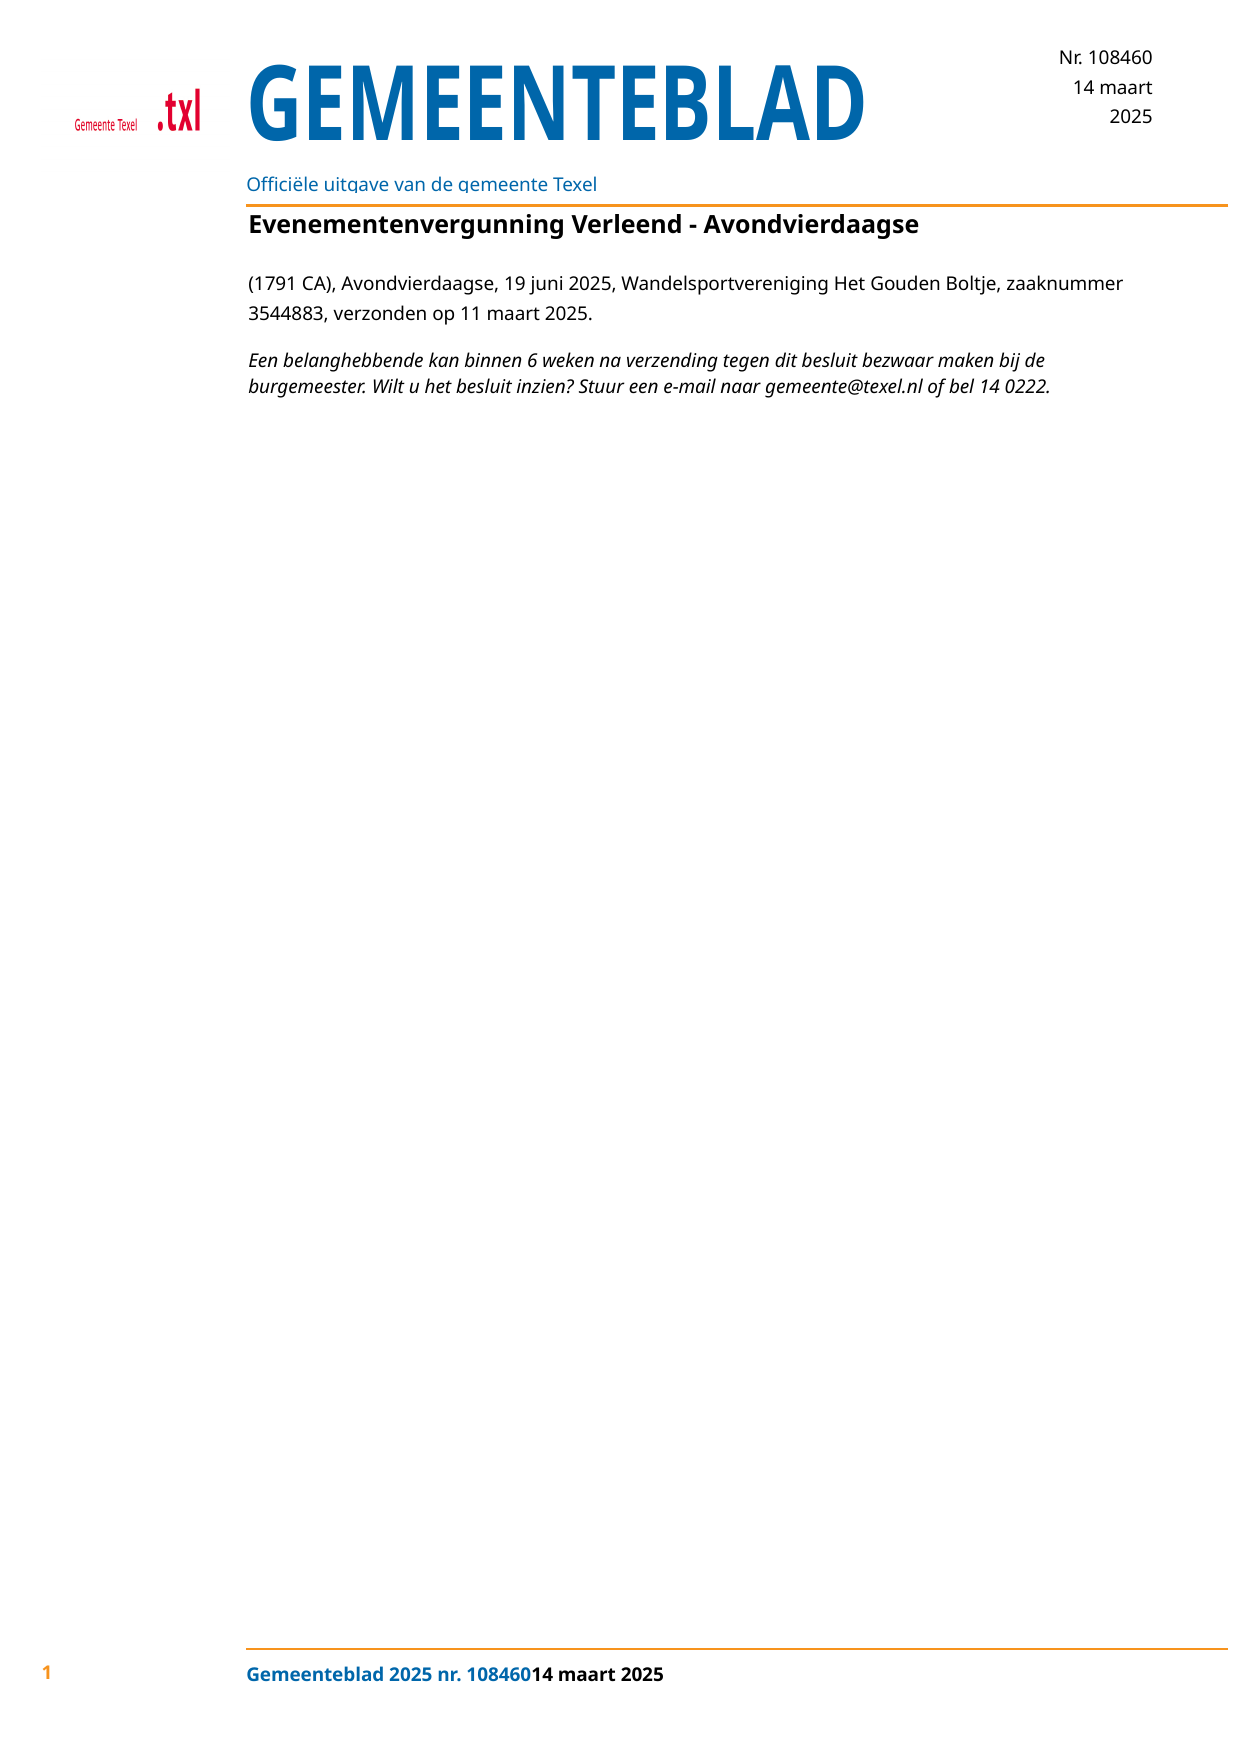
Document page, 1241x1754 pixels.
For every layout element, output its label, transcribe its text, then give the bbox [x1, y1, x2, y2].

text Een belanghebbende kan binnen 6 weken na verzending tegen dit besluit bezwaar maken bij de burgemeester. Wilt u het besluit inzien? Stuur een e-mail naar gemeente@texel.nl of bel 14 0222. [248, 348, 1152, 399]
text (1791 CA), Avondvierdaagse, 19 juni 2025, Wandelsportvereniging Het Gouden Boltje, zaaknummer 3544883, verzonden op 11 maart 2025. [248, 270, 1152, 326]
text Evenementenvergunning Verleend - Avondvierdaagse [248, 207, 1152, 241]
picture [41, 47, 231, 172]
